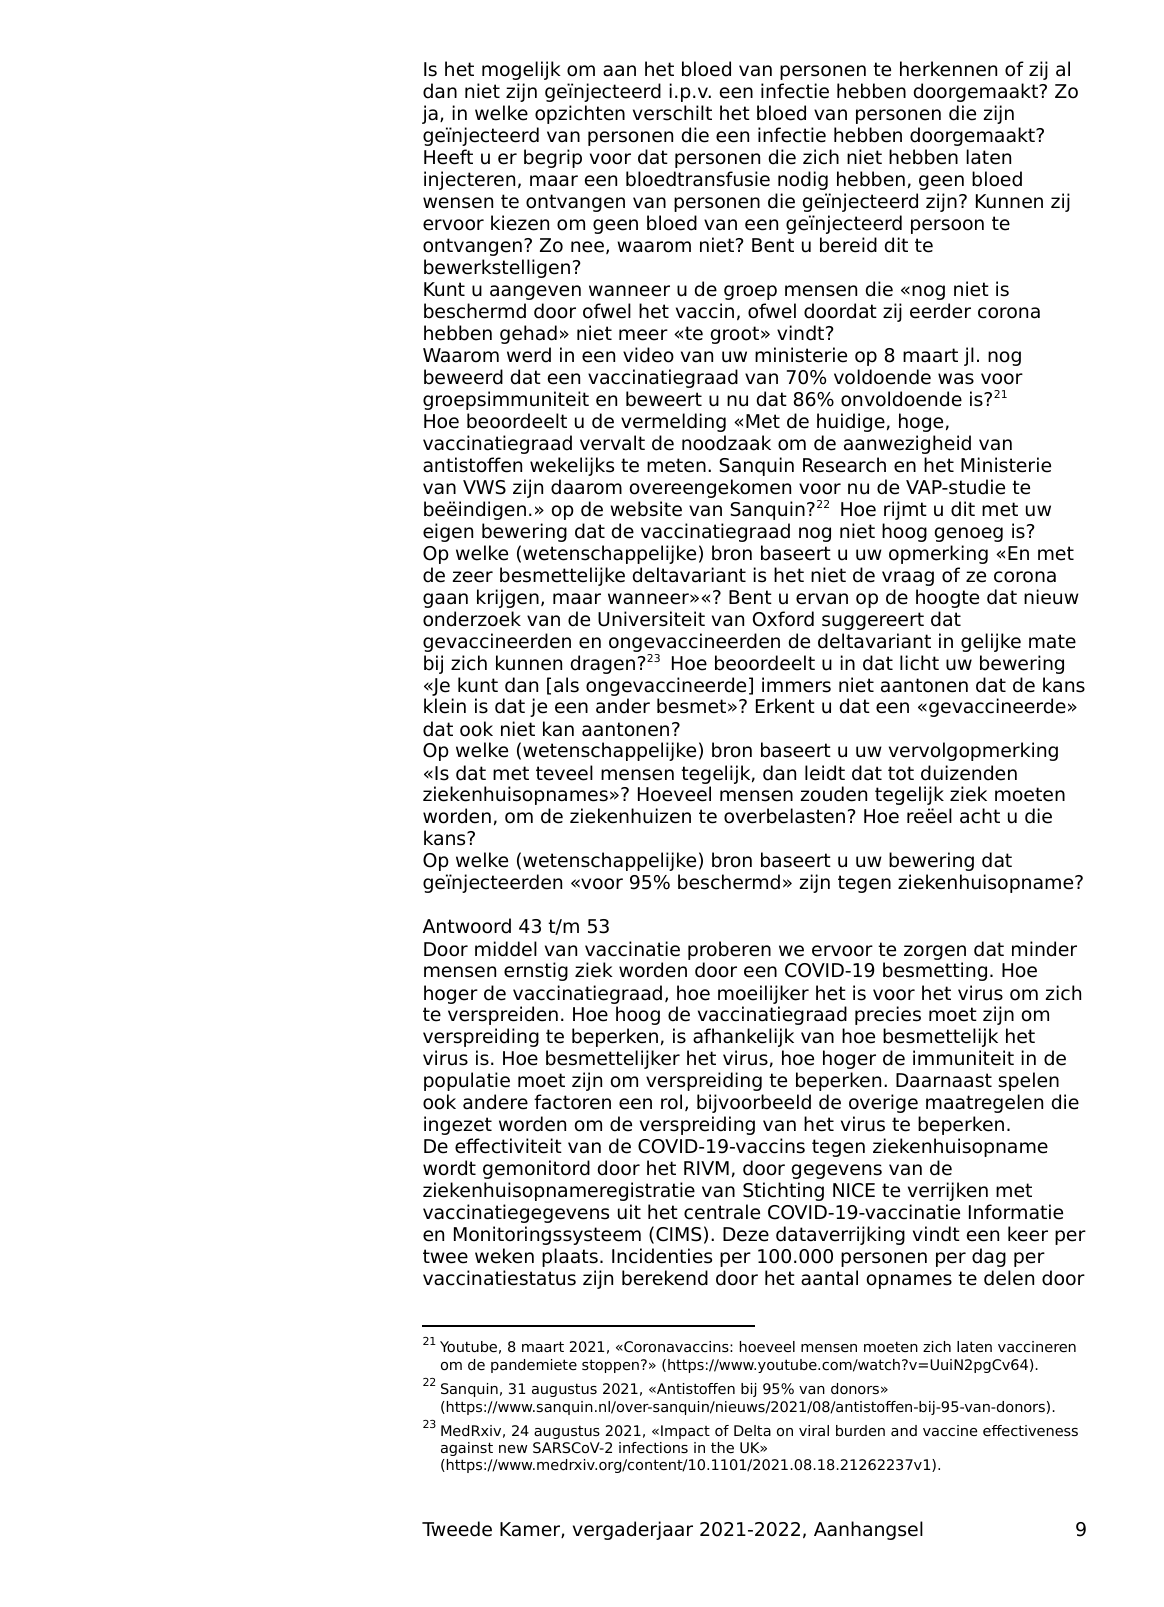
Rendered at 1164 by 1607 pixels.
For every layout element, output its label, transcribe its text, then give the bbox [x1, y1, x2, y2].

text De effectiviteit van de COVID-19-vaccins tegen ziekenhuisopname wordt gemonitord door het RIVM, door gegevens van de ziekenhuisopnameregistratie van Stichting NICE te verrijken met vaccinatiegegevens uit het centrale COVID-19-vaccinatie Informatie en Monitoringssysteem (CIMS). Deze dataverrijking vindt een keer per twee weken plaats. Incidenties per 100.000 personen per dag per vaccinatiestatus zijn berekend door het aantal opnames te delen door [422, 1136, 1087, 1290]
text Antwoord 43 t/m 53 [422, 916, 1087, 938]
text Heeft u er begrip voor dat personen die zich niet hebben laten injecteren, maar een bloedtransfusie nodig hebben, geen bloed wensen te ontvangen van personen die geïnjecteerd zijn? Kunnen zij ervoor kiezen om geen bloed van een geïnjecteerd persoon te ontvangen? Zo nee, waarom niet? Bent u bereid dit te bewerkstelligen? [422, 147, 1087, 279]
text MedRxiv, 24 augustus 2021, «Impact of Delta on viral burden and vaccine effectiveness against new SARSCoV-2 infections in the UK» (https://www.medrxiv.org/content/10.1101/2021.08.18.21262237v1). [422, 1418, 1087, 1474]
text Sanquin, 31 augustus 2021, «Antistoffen bij 95% van donors» (https://www.sanquin.nl/over-sanquin/nieuws/2021/08/antistoffen-bij-95-van-donors). [422, 1377, 1087, 1416]
text Waarom werd in een video van uw ministerie op 8 maart jl. nog beweerd dat een vaccinatiegraad van 70% voldoende was voor groepsimmuniteit en beweert u nu dat 86% onvoldoende is? [422, 345, 1087, 411]
text Kunt u aangeven wanneer u de groep mensen die «nog niet is beschermd door ofwel het vaccin, ofwel doordat zij eerder corona hebben gehad» niet meer «te groot» vindt? [422, 279, 1087, 345]
text Youtube, 8 maart 2021, «Coronavaccins: hoeveel mensen moeten zich laten vaccineren om de pandemiete stoppen?» (https://www.youtube.com/watch?v=UuiN2pgCv64). [422, 1335, 1087, 1374]
text Hoe beoordeelt u de vermelding «Met de huidige, hoge, vaccinatiegraad vervalt de noodzaak om de aanwezigheid van antistoffen wekelijks te meten. Sanquin Research en het Ministerie van VWS zijn daarom overeengekomen voor nu de VAP-studie te beëindigen.» op de website van Sanquin? Hoe rijmt u dit met uw eigen bewering dat de vaccinatiegraad nog niet hoog genoeg is? [422, 411, 1087, 543]
text Door middel van vaccinatie proberen we ervoor te zorgen dat minder mensen ernstig ziek worden door een COVID-19 besmetting. Hoe hoger de vaccinatiegraad, hoe moeilijker het is voor het virus om zich te verspreiden. Hoe hoog de vaccinatiegraad precies moet zijn om verspreiding te beperken, is afhankelijk van hoe besmettelijk het virus is. Hoe besmettelijker het virus, hoe hoger de immuniteit in de populatie moet zijn om verspreiding te beperken. Daarnaast spelen ook andere factoren een rol, bijvoorbeeld de overige maatregelen die ingezet worden om de verspreiding van het virus te beperken. [422, 938, 1087, 1136]
text Is het mogelijk om aan het bloed van personen te herkennen of zij al dan niet zijn geïnjecteerd i.p.v. een infectie hebben doorgemaakt? Zo ja, in welke opzichten verschilt het bloed van personen die zijn geïnjecteerd van personen die een infectie hebben doorgemaakt? [422, 59, 1087, 147]
text Op welke (wetenschappelijke) bron baseert u uw bewering dat geïnjecteerden «voor 95% beschermd» zijn tegen ziekenhuisopname? [422, 850, 1087, 894]
text Op welke (wetenschappelijke) bron baseert u uw vervolgopmerking «Is dat met teveel mensen tegelijk, dan leidt dat tot duizenden ziekenhuisopnames»? Hoeveel mensen zouden tegelijk ziek moeten worden, om de ziekenhuizen te overbelasten? Hoe reëel acht u die kans? [422, 740, 1087, 850]
text Op welke (wetenschappelijke) bron baseert u uw opmerking «En met de zeer besmettelijke deltavariant is het niet de vraag of ze corona gaan krijgen, maar wanneer»«? Bent u ervan op de hoogte dat nieuw onderzoek van de Universiteit van Oxford suggereert dat gevaccineerden en ongevaccineerden de deltavariant in gelijke mate bij zich kunnen dragen? Hoe beoordeelt u in dat licht uw bewering «Je kunt dan [als ongevaccineerde] immers niet aantonen dat de kans klein is dat je een ander besmet»? Erkent u dat een «gevaccineerde» dat ook niet kan aantonen? [422, 543, 1087, 740]
